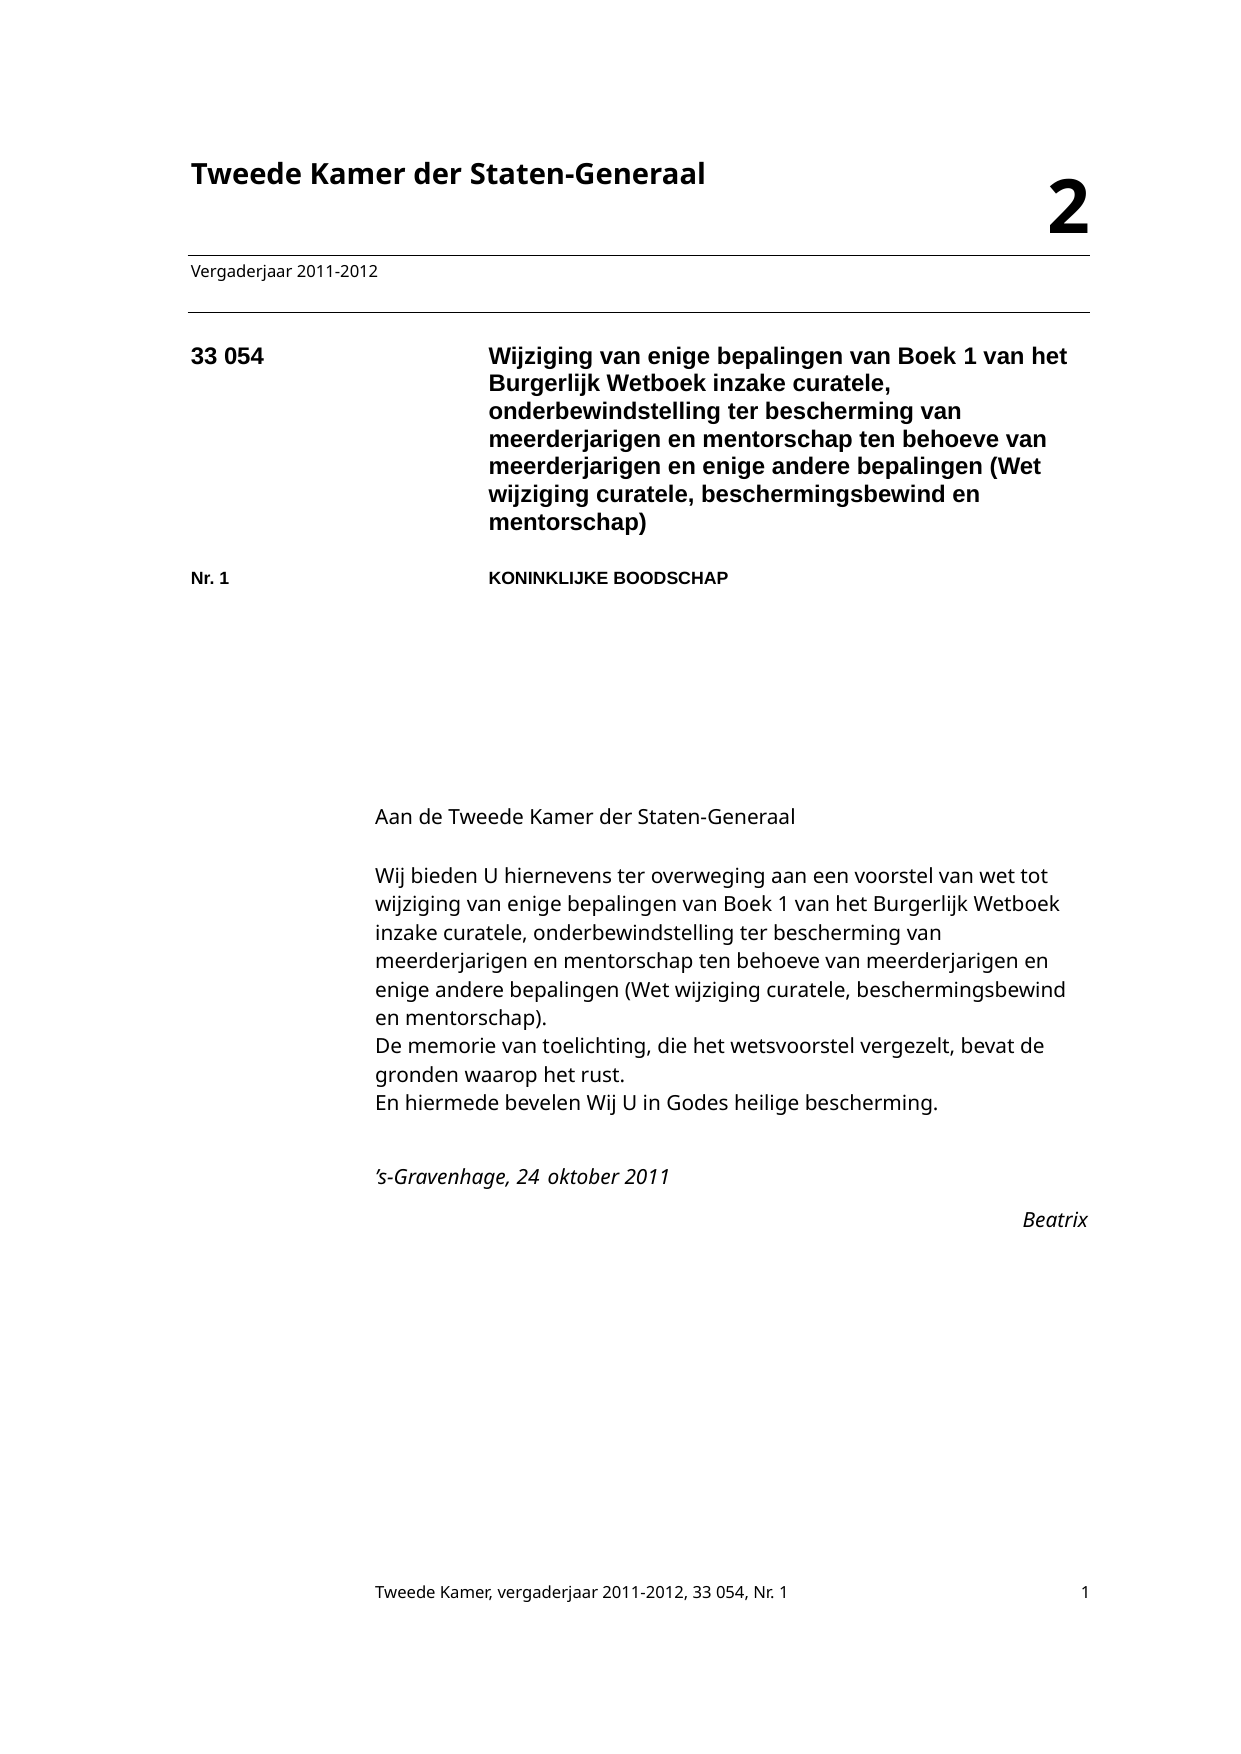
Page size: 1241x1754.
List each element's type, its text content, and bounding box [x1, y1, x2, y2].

text En hiermede bevelen Wij U in Godes heilige bescherming. [375, 1088, 1090, 1117]
table_cell Nr. 1 [188, 565, 485, 684]
table_cell KONINKLIJKE BOODSCHAP [485, 565, 1090, 684]
table_header Tweede Kamer der Staten-Generaal [188, 150, 909, 255]
text Beatrix [375, 1205, 1090, 1234]
text ’s-Gravenhage, 24 oktober 2011 [375, 1162, 1090, 1190]
text De memorie van toelichting, die het wetsvoorstel vergezelt, bevat de gronden waarop het rust. [375, 1032, 1090, 1088]
text Aan de Tweede Kamer der Staten-Generaal [375, 802, 1090, 831]
table_cell [188, 313, 485, 339]
text Wij bieden U hiernevens ter overweging aan een voorstel van wet tot wijziging van enige bepalingen van Boek 1 van het Burgerlijk Wetboek inzake curatele, onderbewindstelling ter bescherming van meerderjarigen en mentorschap ten behoeve van meerderjarigen en enige andere bepalingen (Wet wijziging curatele, beschermingsbewind en mentorschap). [375, 861, 1090, 1032]
table_header 2 [910, 150, 1090, 255]
table_cell Wijziging van enige bepalingen van Boek 1 van het Burgerlijk Wetboek inzake curatele, onderbewindstelling ter bescherming van meerderjarigen en mentorschap ten behoeve van meerderjarigen en enige andere bepalingen (Wet wijziging curatele, beschermingsbewind en mentorschap) [485, 339, 1090, 565]
table_cell Vergaderjaar 2011-2012 [188, 256, 485, 312]
table_cell [485, 313, 1090, 339]
table_cell [485, 256, 1090, 312]
table_cell 33 054 [188, 339, 485, 565]
